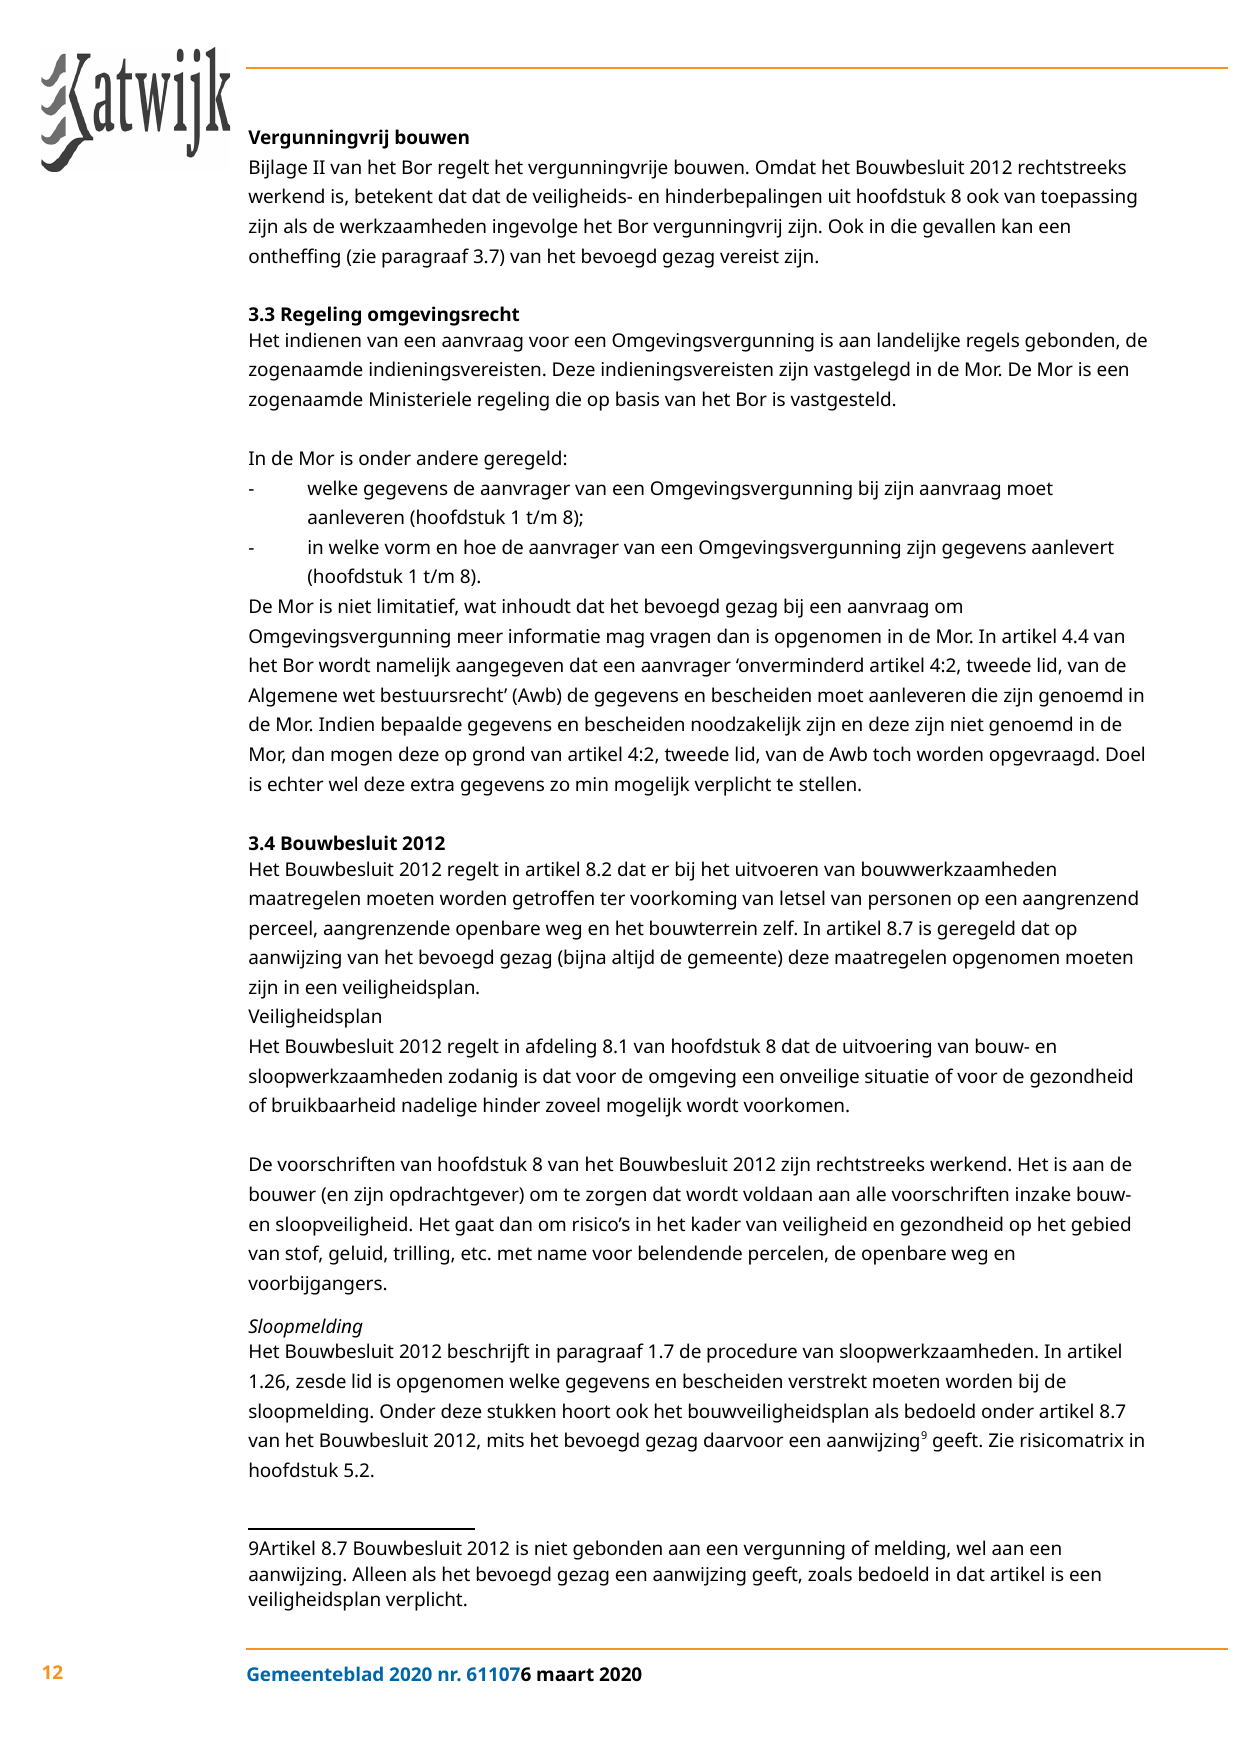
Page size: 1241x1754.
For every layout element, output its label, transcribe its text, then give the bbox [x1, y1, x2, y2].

text Veiligheidsplan [248, 1004, 1152, 1029]
text Het Bouwbesluit 2012 regelt in artikel 8.2 dat er bij het uitvoeren van bouwwerkzaamheden maatregelen moeten worden getroffen ter voorkoming van letsel van personen op een aangrenzend perceel, aangrenzende openbare weg en het bouwterrein zelf. In artikel 8.7 is geregeld dat op aanwijzing van het bevoegd gezag (bijna altijd de gemeente) deze maatregelen opgenomen moeten zijn in een veiligheidsplan. [248, 856, 1152, 1000]
text In de Mor is onder andere geregeld: [248, 445, 1152, 471]
text Het Bouwbesluit 2012 beschrijft in paragraaf 1.7 de procedure van sloopwerkzaamheden. In artikel 1.26, zesde lid is opgenomen welke gegevens en bescheiden verstrekt moeten worden bij de sloopmelding. Onder deze stukken hoort ook het bouwveiligheidsplan als bedoeld onder artikel 8.7 van het Bouwbesluit 2012, mits het bevoegd gezag daarvoor een aanwijzing geeft. Zie risicomatrix in hoofdstuk 5.2. [248, 1339, 1152, 1483]
text De Mor is niet limitatief, wat inhoudt dat het bevoegd gezag bij een aanvraag om Omgevingsvergunning meer informatie mag vragen dan is opgenomen in de Mor. In artikel 4.4 van het Bor wordt namelijk aangegeven dat een aanvrager ‘onverminderd artikel 4:2, tweede lid, van de Algemene wet bestuursrecht’ (Awb) de gegevens en bescheiden moet aanleveren die zijn genoemd in de Mor. Indien bepaalde gegevens en bescheiden noodzakelijk zijn en deze zijn niet genoemd in de Mor, dan mogen deze op grond van artikel 4:2, tweede lid, van de Awb toch worden opgevraagd. Doel is echter wel deze extra gegevens zo min mogelijk verplicht te stellen. [248, 593, 1152, 797]
picture [41, 47, 231, 172]
text Het indienen van een aanvraag voor een Omgevingsvergunning is aan landelijke regels gebonden, de zogenaamde indieningsvereisten. Deze indieningsvereisten zijn vastgelegd in de Mor. De Mor is een zogenaamde Ministeriele regeling die op basis van het Bor is vastgesteld. [248, 327, 1152, 412]
list welke gegevens de aanvrager van een Omgevingsvergunning bij zijn aanvraag moet aanleveren (hoofdstuk 1 t/m 8); [248, 475, 1152, 530]
text 3.3 Regeling omgevingsrecht [248, 301, 1152, 327]
text De voorschriften van hoofdstuk 8 van het Bouwbesluit 2012 zijn rechtstreeks werkend. Het is aan de bouwer (en zijn opdrachtgever) om te zorgen dat wordt voldaan aan alle voorschriften inzake bouw- en sloopveiligheid. Het gaat dan om risico’s in het kader van veiligheid en gezondheid op het gebied van stof, geluid, trilling, etc. met name voor belendende percelen, de openbare weg en voorbijgangers. [248, 1152, 1152, 1296]
text Sloopmelding [248, 1313, 1152, 1339]
text Artikel 8.7 Bouwbesluit 2012 is niet gebonden aan een vergunning of melding, wel aan een aanwijzing. Alleen als het bevoegd gezag een aanwijzing geeft, zoals bedoeld in dat artikel is een veiligheidsplan verplicht. [248, 1535, 1152, 1612]
text 3.4 Bouwbesluit 2012 [248, 830, 1152, 856]
table_header Vergunningvrij bouwen Bijlage II van het Bor regelt het vergunningvrije bouwen. Omdat het Bouwbesluit 2012 rechtstreeks werkend is, betekent dat dat de veiligheids- en hinderbepalingen uit hoofdstuk 8 ook van toepassing zijn als de werkzaamheden ingevolge het Bor vergunningvrij zijn. Ook in die gevallen kan een ontheffing (zie paragraaf 3.7) van het bevoegd gezag vereist zijn. [248, 125, 1152, 268]
list in welke vorm en hoe de aanvrager van een Omgevingsvergunning zijn gegevens aanlevert (hoofdstuk 1 t/m 8). [248, 534, 1152, 589]
text Het Bouwbesluit 2012 regelt in afdeling 8.1 van hoofdstuk 8 dat de uitvoering van bouw- en sloopwerkzaamheden zodanig is dat voor de omgeving een onveilige situatie of voor de gezondheid of bruikbaarheid nadelige hinder zoveel mogelijk wordt voorkomen. [248, 1033, 1152, 1118]
